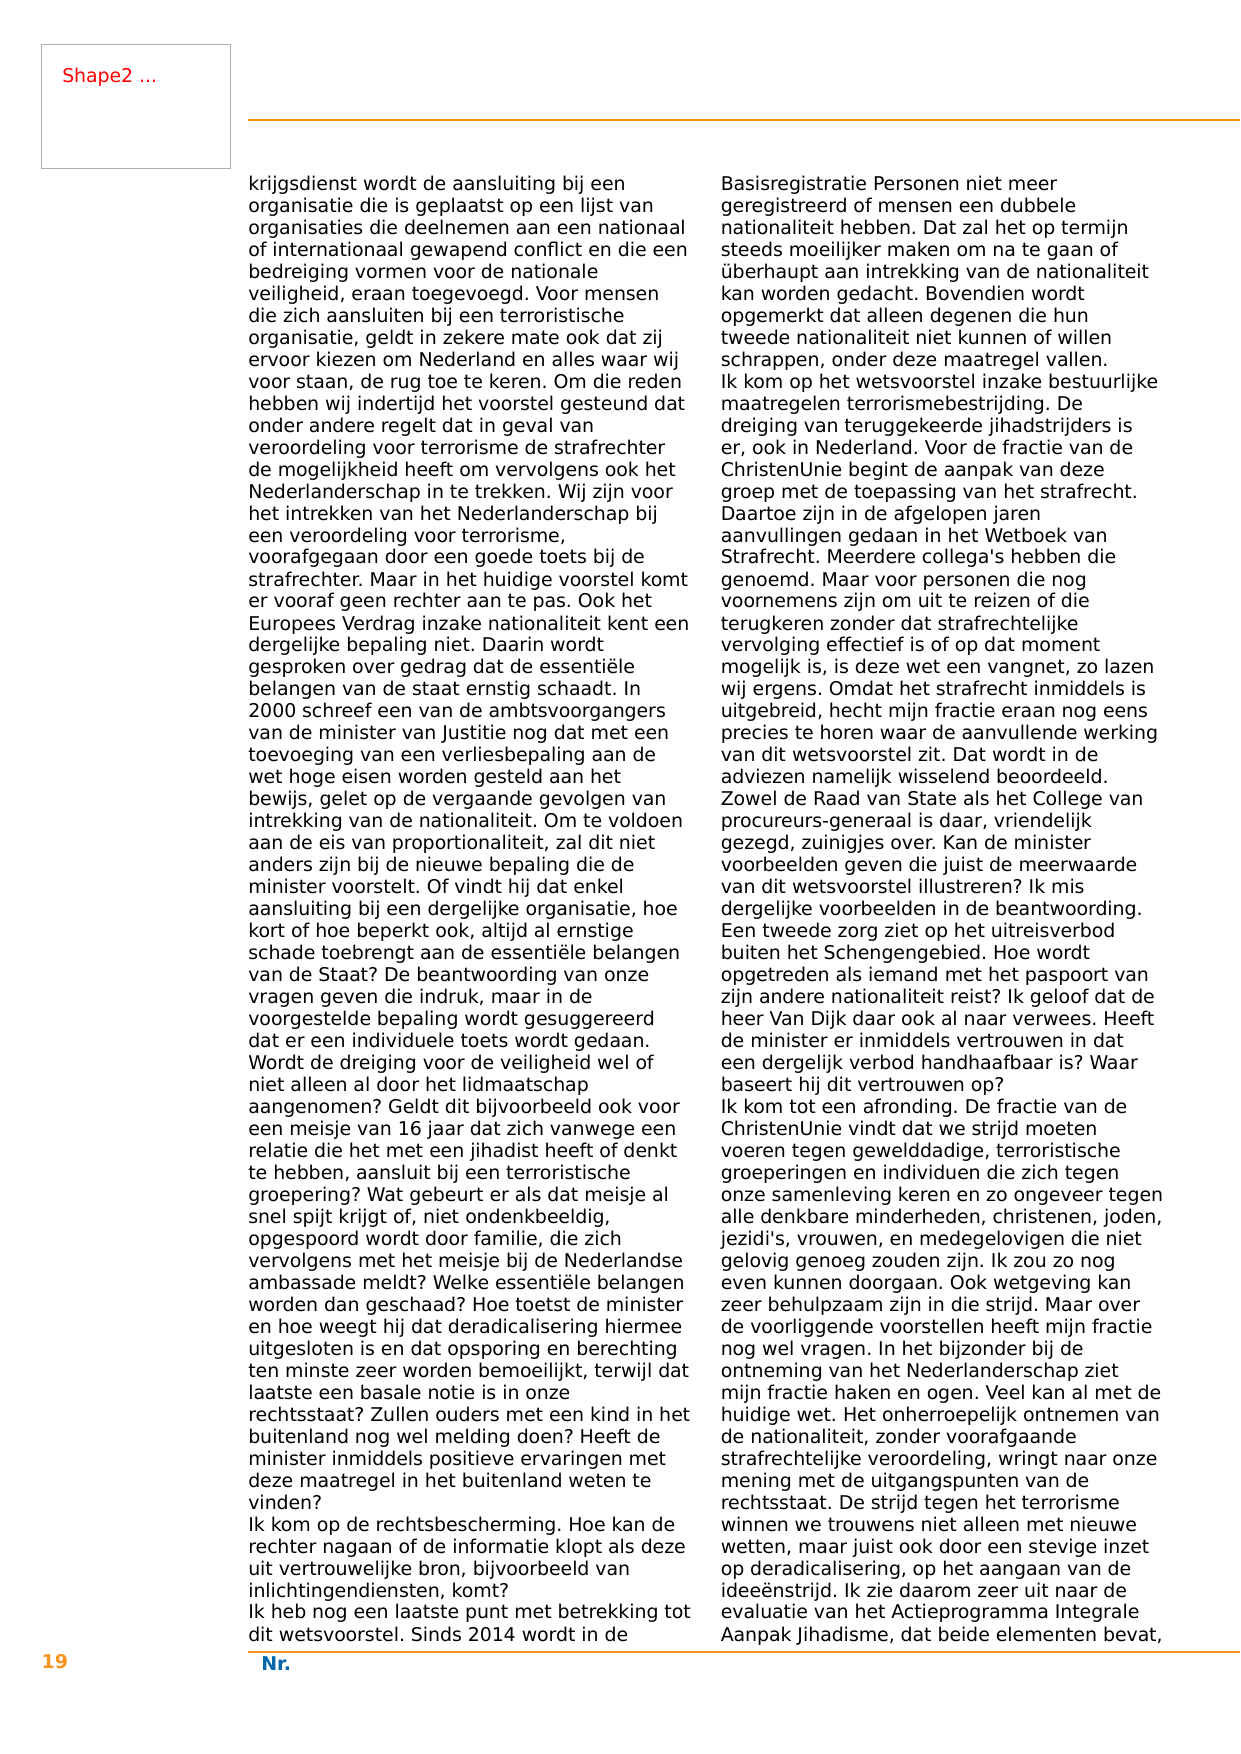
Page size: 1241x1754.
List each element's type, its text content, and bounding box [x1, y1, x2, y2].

text krijgsdienst wordt de aansluiting bij een organisatie die is geplaatst op een lijst van organisaties die deelnemen aan een nationaal of internationaal gewapend conflict en die een bedreiging vormen voor de nationale veiligheid, eraan toegevoegd. Voor mensen die zich aansluiten bij een terroristische organisatie, geldt in zekere mate ook dat zij ervoor kiezen om Nederland en alles waar wij voor staan, de rug toe te keren. Om die reden hebben wij indertijd het voorstel gesteund dat onder andere regelt dat in geval van veroordeling voor terrorisme de strafrechter de mogelijkheid heeft om vervolgens ook het Nederlanderschap in te trekken. Wij zijn voor het intrekken van het Nederlanderschap bij een veroordeling voor terrorisme, voorafgegaan door een goede toets bij de strafrechter. Maar in het huidige voorstel komt er vooraf geen rechter aan te pas. Ook het Europees Verdrag inzake nationaliteit kent een dergelijke bepaling niet. Daarin wordt gesproken over gedrag dat de essentiële belangen van de staat ernstig schaadt. In 2000 schreef een van de ambtsvoorgangers van de minister van Justitie nog dat met een toevoeging van een verliesbepaling aan de wet hoge eisen worden gesteld aan het bewijs, gelet op de vergaande gevolgen van intrekking van de nationaliteit. Om te voldoen aan de eis van proportionaliteit, zal dit niet anders zijn bij de nieuwe bepaling die de minister voorstelt. Of vindt hij dat enkel aansluiting bij een dergelijke organisatie, hoe kort of hoe beperkt ook, altijd al ernstige schade toebrengt aan de essentiële belangen van de Staat? De beantwoording van onze vragen geven die indruk, maar in de voorgestelde bepaling wordt gesuggereerd dat er een individuele toets wordt gedaan. Wordt de dreiging voor de veiligheid wel of niet alleen al door het lidmaatschap aangenomen? Geldt dit bijvoorbeeld ook voor een meisje van 16 jaar dat zich vanwege een relatie die het met een jihadist heeft of denkt te hebben, aansluit bij een terroristische groepering? Wat gebeurt er als dat meisje al snel spijt krijgt of, niet ondenkbeeldig, opgespoord wordt door familie, die zich vervolgens met het meisje bij de Nederlandse ambassade meldt? Welke essentiële belangen worden dan geschaad? Hoe toetst de minister en hoe weegt hij dat deradicalisering hiermee uitgesloten is en dat opsporing en berechting ten minste zeer worden bemoeilijkt, terwijl dat laatste een basale notie is in onze rechtsstaat? Zullen ouders met een kind in het buitenland nog wel melding doen? Heeft de minister inmiddels positieve ervaringen met deze maatregel in het buitenland weten te vinden? [248, 173, 691, 1513]
text Basisregistratie Personen niet meer geregistreerd of mensen een dubbele nationaliteit hebben. Dat zal het op termijn steeds moeilijker maken om na te gaan of überhaupt aan intrekking van de nationaliteit kan worden gedacht. Bovendien wordt opgemerkt dat alleen degenen die hun tweede nationaliteit niet kunnen of willen schrappen, onder deze maatregel vallen. [721, 173, 1163, 371]
text Ik kom tot een afronding. De fractie van de ChristenUnie vindt dat we strijd moeten voeren tegen gewelddadige, terroristische groeperingen en individuen die zich tegen onze samenleving keren en zo ongeveer tegen alle denkbare minderheden, christenen, joden, jezidi's, vrouwen, en medegelovigen die niet gelovig genoeg zouden zijn. Ik zou zo nog even kunnen doorgaan. Ook wetgeving kan zeer behulpzaam zijn in die strijd. Maar over de voorliggende voorstellen heeft mijn fractie nog wel vragen. In het bijzonder bij de ontneming van het Nederlanderschap ziet mijn fractie haken en ogen. Veel kan al met de huidige wet. Het onherroepelijk ontnemen van de nationaliteit, zonder voorafgaande strafrechtelijke veroordeling, wringt naar onze mening met de uitgangspunten van de rechtsstaat. De strijd tegen het terrorisme winnen we trouwens niet alleen met nieuwe wetten, maar juist ook door een stevige inzet op deradicalisering, op het aangaan van de ideeënstrijd. Ik zie daarom zeer uit naar de evaluatie van het Actieprogramma Integrale Aanpak Jihadisme, dat beide elementen bevat, [721, 1096, 1163, 1645]
text Ik kom op de rechtsbescherming. Hoe kan de rechter nagaan of de informatie klopt als deze uit vertrouwelijke bron, bijvoorbeeld van inlichtingendiensten, komt? [248, 1513, 691, 1601]
text Een tweede zorg ziet op het uitreisverbod buiten het Schengengebied. Hoe wordt opgetreden als iemand met het paspoort van zijn andere nationaliteit reist? Ik geloof dat de heer Van Dijk daar ook al naar verwees. Heeft de minister er inmiddels vertrouwen in dat een dergelijk verbod handhaafbaar is? Waar baseert hij dit vertrouwen op? [721, 920, 1163, 1096]
text Ik heb nog een laatste punt met betrekking tot dit wetsvoorstel. Sinds 2014 wordt in de [248, 1601, 691, 1645]
text Ik kom op het wetsvoorstel inzake bestuurlijke maatregelen terrorismebestrijding. De dreiging van teruggekeerde jihadstrijders is er, ook in Nederland. Voor de fractie van de ChristenUnie begint de aanpak van deze groep met de toepassing van het strafrecht. Daartoe zijn in de afgelopen jaren aanvullingen gedaan in het Wetboek van Strafrecht. Meerdere collega's hebben die genoemd. Maar voor personen die nog voornemens zijn om uit te reizen of die terugkeren zonder dat strafrechtelijke vervolging effectief is of op dat moment mogelijk is, is deze wet een vangnet, zo lazen wij ergens. Omdat het strafrecht inmiddels is uitgebreid, hecht mijn fractie eraan nog eens precies te horen waar de aanvullende werking van dit wetsvoorstel zit. Dat wordt in de adviezen namelijk wisselend beoordeeld. Zowel de Raad van State als het College van procureurs-generaal is daar, vriendelijk gezegd, zuinigjes over. Kan de minister voorbeelden geven die juist de meerwaarde van dit wetsvoorstel illustreren? Ik mis dergelijke voorbeelden in de beantwoording. [721, 371, 1163, 920]
